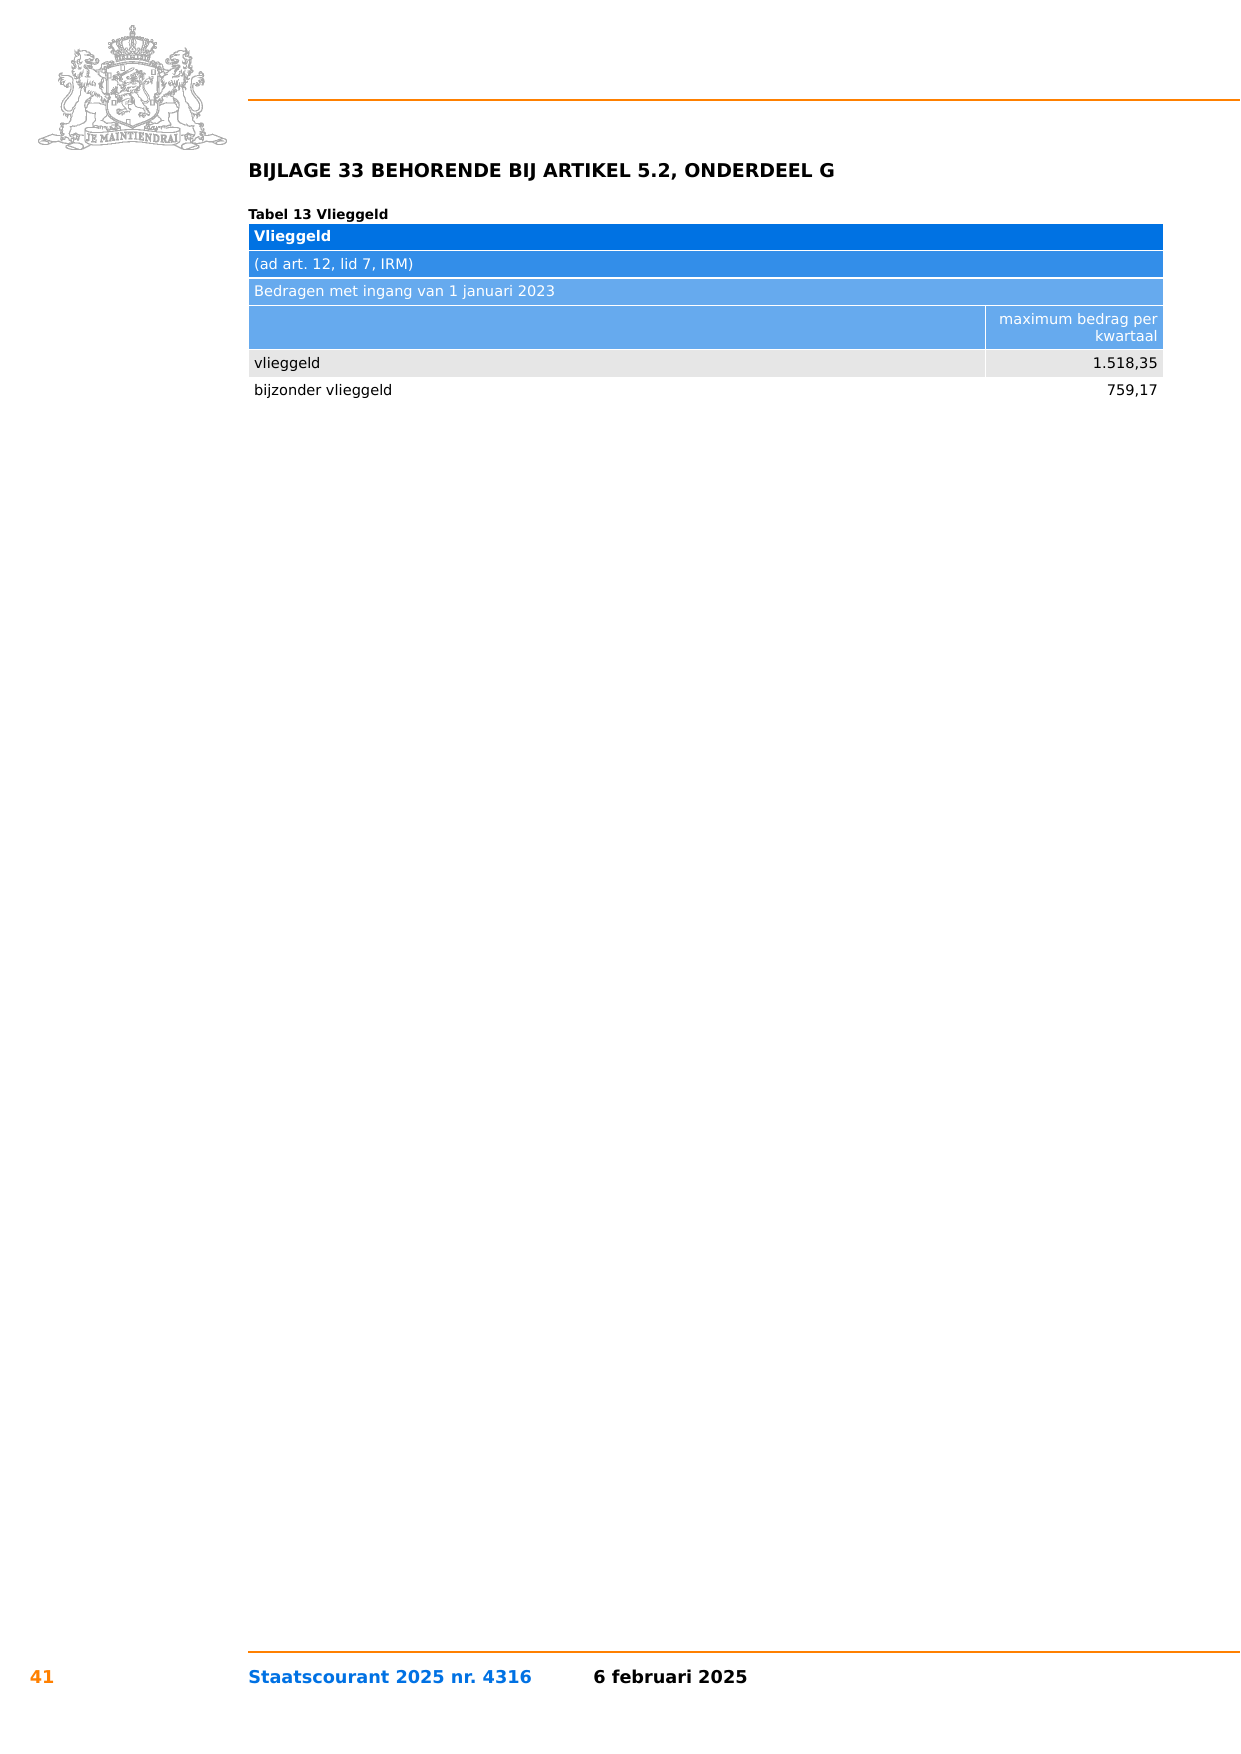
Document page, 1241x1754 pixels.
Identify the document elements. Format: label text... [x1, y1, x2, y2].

table_cell vlieggeld [249, 350, 985, 377]
table_cell Vlieggeld [249, 224, 1163, 250]
table_cell Bedragen met ingang van 1 januari 2023 [249, 279, 1163, 305]
table_cell bijzonder vlieggeld [249, 378, 985, 404]
table_cell (ad art. 12, lid 7, IRM) [249, 251, 1163, 277]
table_cell 1.518,35 [986, 350, 1163, 377]
subtitle BIJLAGE 33 BEHORENDE BIJ ARTIKEL 5.2, ONDERDEEL G [248, 160, 1163, 182]
table_cell maximum bedrag per kwartaal [986, 306, 1163, 349]
table_cell [249, 306, 985, 349]
table_header Tabel 13 Vlieggeld [248, 207, 1163, 223]
table_cell 759,17 [986, 378, 1163, 404]
picture [38, 25, 227, 150]
